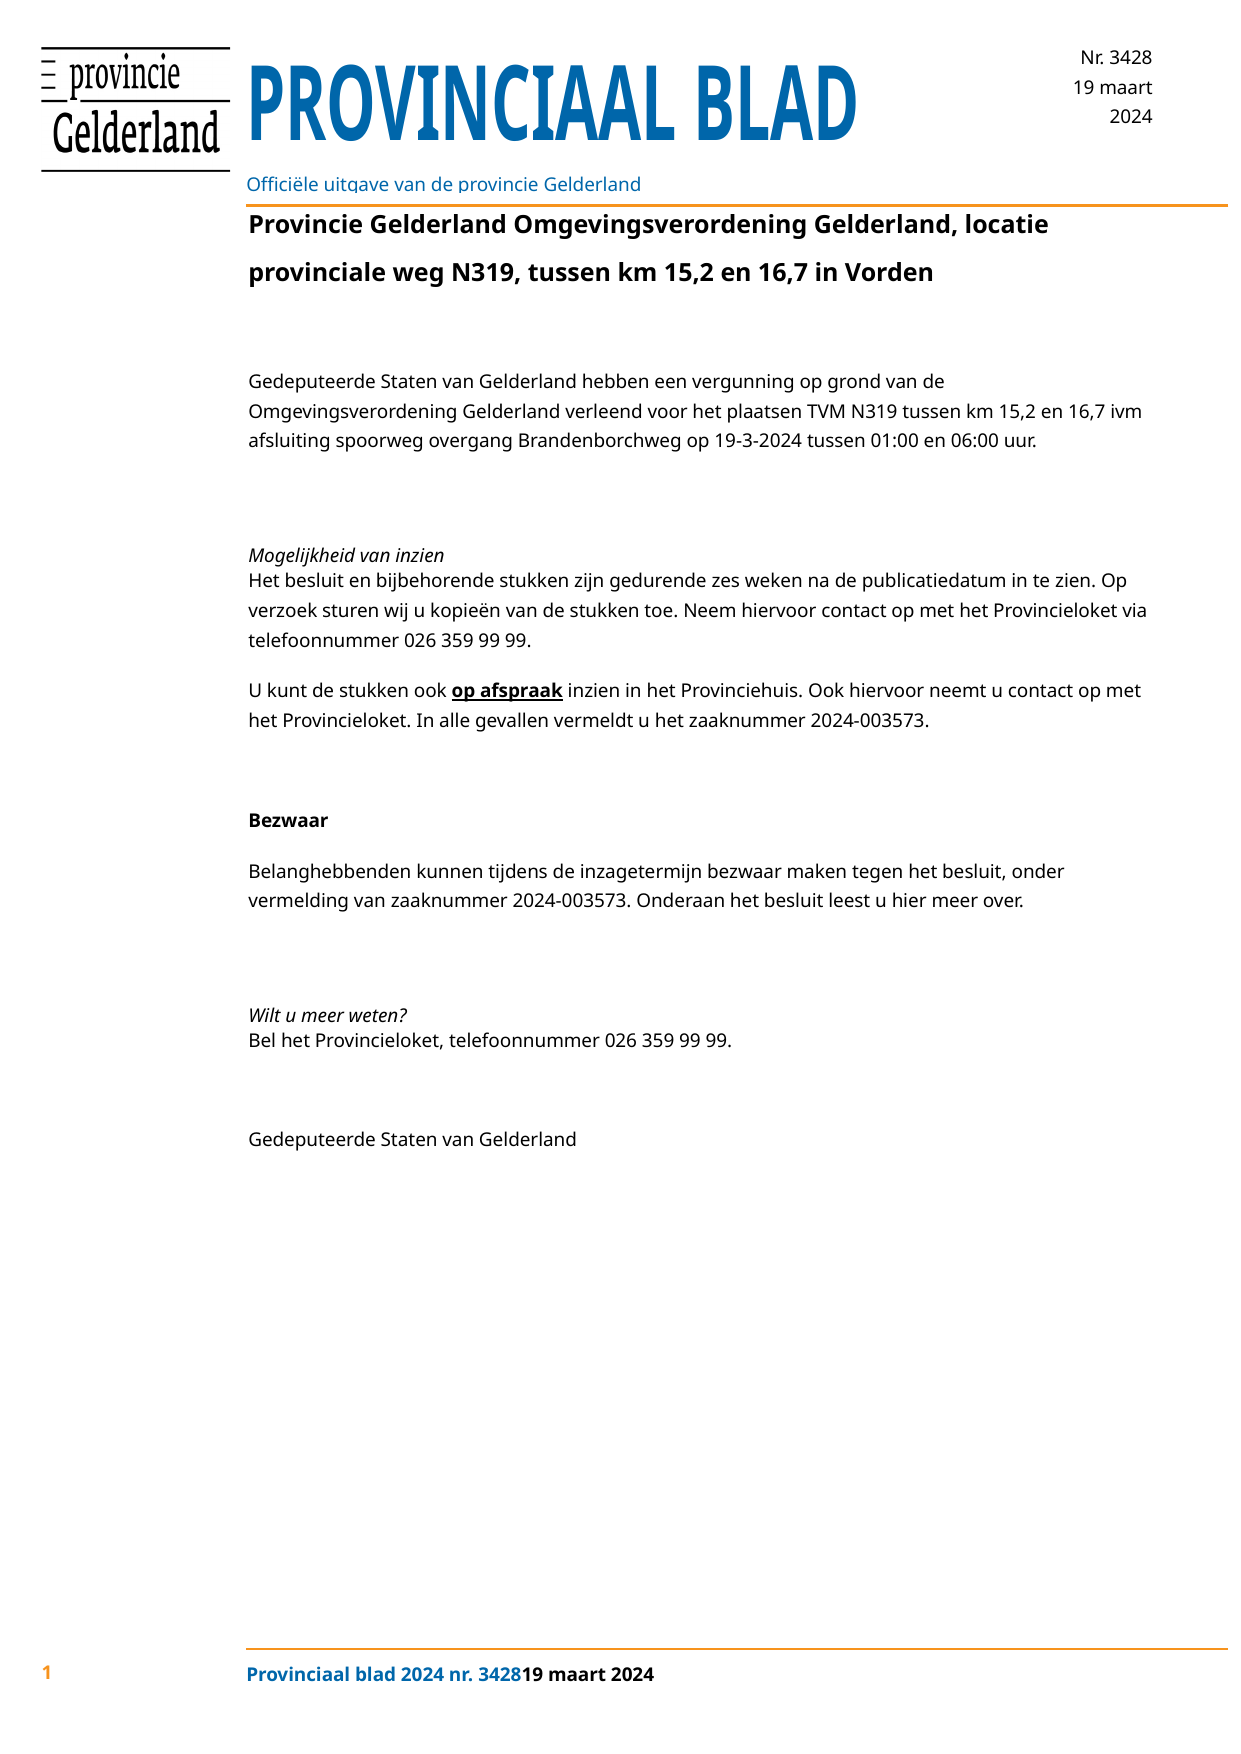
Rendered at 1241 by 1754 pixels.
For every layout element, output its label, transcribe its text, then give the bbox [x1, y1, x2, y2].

text Wilt u meer weten? [248, 1002, 1152, 1028]
text Bezwaar [248, 808, 1152, 833]
text Bel het Provincieloket, telefoonnummer 026 359 99 99. [248, 1028, 1152, 1053]
picture [41, 47, 231, 172]
text Gedeputeerde Staten van Gelderland [248, 1126, 1152, 1152]
text Het besluit en bijbehorende stukken zijn gedurende zes weken na de publicatiedatum in te zien. Op verzoek sturen wij u kopieën van de stukken toe. Neem hiervoor contact op met het Provincieloket via telefoonnummer 026 359 99 99. [248, 568, 1152, 652]
text Mogelijkheid van inzien [248, 542, 1152, 568]
text Belanghebbenden kunnen tijdens de inzagetermijn bezwaar maken tegen het besluit, onder vermelding van zaaknummer 2024-003573. Onderaan het besluit leest u hier meer over. [248, 858, 1152, 913]
text Gedeputeerde Staten van Gelderland hebben een vergunning op grond van de Omgevingsverordening Gelderland verleend voor het plaatsen TVM N319 tussen km 15,2 en 16,7 ivm afsluiting spoorweg overgang Brandenborchweg op 19-3-2024 tussen 01:00 en 06:00 uur. [248, 368, 1152, 453]
text Provincie Gelderland Omgevingsverordening Gelderland, locatie provinciale weg N319, tussen km 15,2 en 16,7 in Vorden [248, 207, 1152, 288]
text U kunt de stukken ook op afspraak inzien in het Provinciehuis. Ook hiervoor neemt u contact op met het Provincieloket. In alle gevallen vermeldt u het zaaknummer 2024-003573. [248, 677, 1152, 732]
